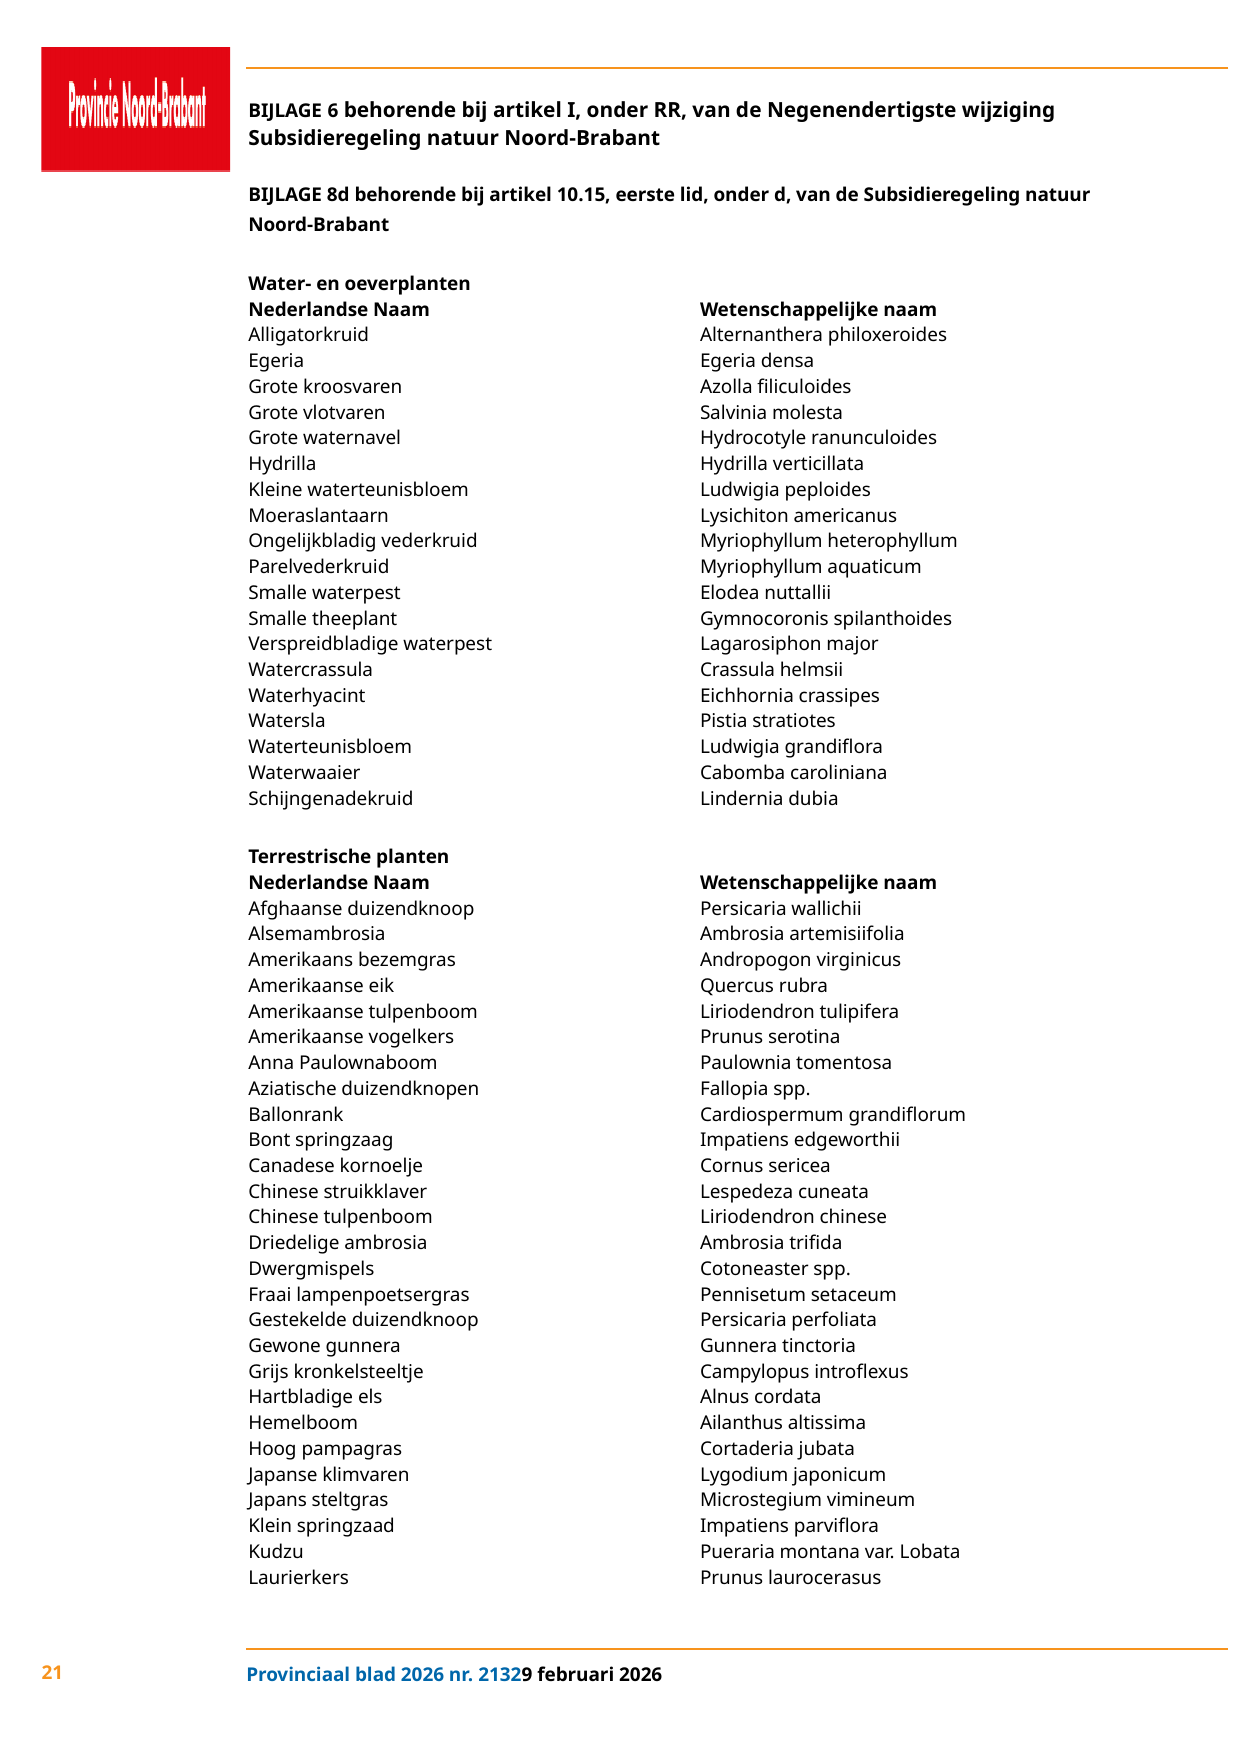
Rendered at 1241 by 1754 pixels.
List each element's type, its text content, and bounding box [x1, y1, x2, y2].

table_cell Smalle waterpest [248, 579, 700, 605]
table_cell Cornus sericea [700, 1152, 1152, 1178]
table_cell Grijs kronkelsteeltje [248, 1358, 700, 1384]
table_cell Campylopus introflexus [700, 1358, 1152, 1384]
table_cell Impatiens parviflora [700, 1513, 1152, 1538]
table_cell Parelvederkruid [248, 553, 700, 579]
table_cell Driedelige ambrosia [248, 1229, 700, 1255]
table_cell Gestekelde duizendknoop [248, 1307, 700, 1332]
table_cell Myriophyllum aquaticum [700, 553, 1152, 579]
table_cell Prunus laurocerasus [700, 1564, 1152, 1589]
table_cell Eichhornia crassipes [700, 682, 1152, 708]
table_cell Pueraria montana var. Lobata [700, 1538, 1152, 1564]
table_cell Anna Paulownaboom [248, 1049, 700, 1075]
table_cell Kudzu [248, 1538, 700, 1564]
table_cell Lygodium japonicum [700, 1461, 1152, 1487]
table_cell Japans steltgras [248, 1487, 700, 1512]
table_cell Hoog pampagras [248, 1435, 700, 1461]
table_cell Grote vlotvaren [248, 399, 700, 424]
table_cell Alnus cordata [700, 1384, 1152, 1409]
table_cell Wetenschappelijke naam [700, 869, 1152, 895]
table_cell Canadese kornoelje [248, 1152, 700, 1178]
table_cell Liriodendron tulipifera [700, 998, 1152, 1023]
table_cell Grote waternavel [248, 425, 700, 450]
table_cell Alternanthera philoxeroides [700, 322, 1152, 347]
table_cell Ambrosia artemisiifolia [700, 921, 1152, 946]
table_cell Grote kroosvaren [248, 373, 700, 399]
table_cell Bont springzaag [248, 1126, 700, 1152]
table_cell Japanse klimvaren [248, 1461, 700, 1487]
table_cell Pistia stratiotes [700, 708, 1152, 733]
table_cell Alligatorkruid [248, 322, 700, 347]
table_cell Persicaria perfoliata [700, 1307, 1152, 1332]
table_cell Wetenschappelijke naam [700, 296, 1152, 322]
table_cell Waterteunisbloem [248, 733, 700, 759]
table_cell Hydrilla [248, 450, 700, 476]
table_cell Crassula helmsii [700, 656, 1152, 682]
table_cell Waterwaaier [248, 759, 700, 785]
table_cell Smalle theeplant [248, 605, 700, 630]
table_cell Prunus serotina [700, 1024, 1152, 1049]
text BIJLAGE 8d behorende bij artikel 10.15, eerste lid, onder d, van de Subsidieregeling natuur Noord-Brabant [248, 181, 1152, 237]
table_cell Lindernia dubia [700, 785, 1152, 811]
table_cell Hemelboom [248, 1410, 700, 1435]
table_cell Lespedeza cuneata [700, 1178, 1152, 1204]
table_cell Nederlandse Naam [248, 296, 700, 322]
table_cell Quercus rubra [700, 972, 1152, 998]
table_cell Verspreidbladige waterpest [248, 630, 700, 656]
table_cell Lagarosiphon major [700, 630, 1152, 656]
table_cell Hydrilla verticillata [700, 450, 1152, 476]
table_cell Hartbladige els [248, 1384, 700, 1409]
table_cell Amerikaanse eik [248, 972, 700, 998]
table_cell Amerikaans bezemgras [248, 946, 700, 972]
table_cell Egeria densa [700, 348, 1152, 373]
table_cell Gewone gunnera [248, 1332, 700, 1358]
table_cell Gunnera tinctoria [700, 1332, 1152, 1358]
table_cell Dwergmispels [248, 1255, 700, 1281]
table_cell Myriophyllum heterophyllum [700, 528, 1152, 553]
table_cell Ludwigia peploides [700, 476, 1152, 502]
table_cell Elodea nuttallii [700, 579, 1152, 605]
table_cell Ludwigia grandiflora [700, 733, 1152, 759]
table_cell Amerikaanse tulpenboom [248, 998, 700, 1023]
table_cell Impatiens edgeworthii [700, 1126, 1152, 1152]
table_cell Azolla filiculoides [700, 373, 1152, 399]
table_cell Watercrassula [248, 656, 700, 682]
table_cell Klein springzaad [248, 1513, 700, 1538]
table_cell Nederlandse Naam [248, 869, 700, 895]
table_cell Paulownia tomentosa [700, 1049, 1152, 1075]
table_cell Kleine waterteunisbloem [248, 476, 700, 502]
table_cell Cabomba caroliniana [700, 759, 1152, 785]
table_header Terrestrische planten [248, 844, 1152, 869]
table_cell Waterhyacint [248, 682, 700, 708]
table_cell Cotoneaster spp. [700, 1255, 1152, 1281]
table_cell Watersla [248, 708, 700, 733]
text BIJLAGE 6 behorende bij artikel I, onder RR, van de Negenendertigste wijziging Subsidieregeling natuur Noord-Brabant [248, 95, 1152, 152]
table_cell Gymnocoronis spilanthoides [700, 605, 1152, 630]
table_cell Ambrosia trifida [700, 1229, 1152, 1255]
table_header Water- en oeverplanten [248, 270, 1152, 296]
table_cell Cortaderia jubata [700, 1435, 1152, 1461]
table_cell Alsemambrosia [248, 921, 700, 946]
table_cell Aziatische duizendknopen [248, 1075, 700, 1101]
table_cell Andropogon virginicus [700, 946, 1152, 972]
table_cell Afghaanse duizendknoop [248, 895, 700, 921]
table_cell Fraai lampenpoetsergras [248, 1281, 700, 1307]
table_cell Liriodendron chinese [700, 1204, 1152, 1229]
table_cell Ballonrank [248, 1101, 700, 1126]
table_cell Chinese struikklaver [248, 1178, 700, 1204]
table_cell Fallopia spp. [700, 1075, 1152, 1101]
table_cell Ongelijkbladig vederkruid [248, 528, 700, 553]
table_cell Moeraslantaarn [248, 502, 700, 527]
table_cell Chinese tulpenboom [248, 1204, 700, 1229]
table_cell Amerikaanse vogelkers [248, 1024, 700, 1049]
table_cell Microstegium vimineum [700, 1487, 1152, 1512]
table_cell Schijngenadekruid [248, 785, 700, 811]
table_cell Cardiospermum grandiflorum [700, 1101, 1152, 1126]
table_cell Pennisetum setaceum [700, 1281, 1152, 1307]
table_cell Salvinia molesta [700, 399, 1152, 424]
picture [41, 47, 231, 172]
table_cell Laurierkers [248, 1564, 700, 1589]
table_cell Lysichiton americanus [700, 502, 1152, 527]
table_cell Egeria [248, 348, 700, 373]
table_cell Ailanthus altissima [700, 1410, 1152, 1435]
table_cell Persicaria wallichii [700, 895, 1152, 921]
table_cell Hydrocotyle ranunculoides [700, 425, 1152, 450]
